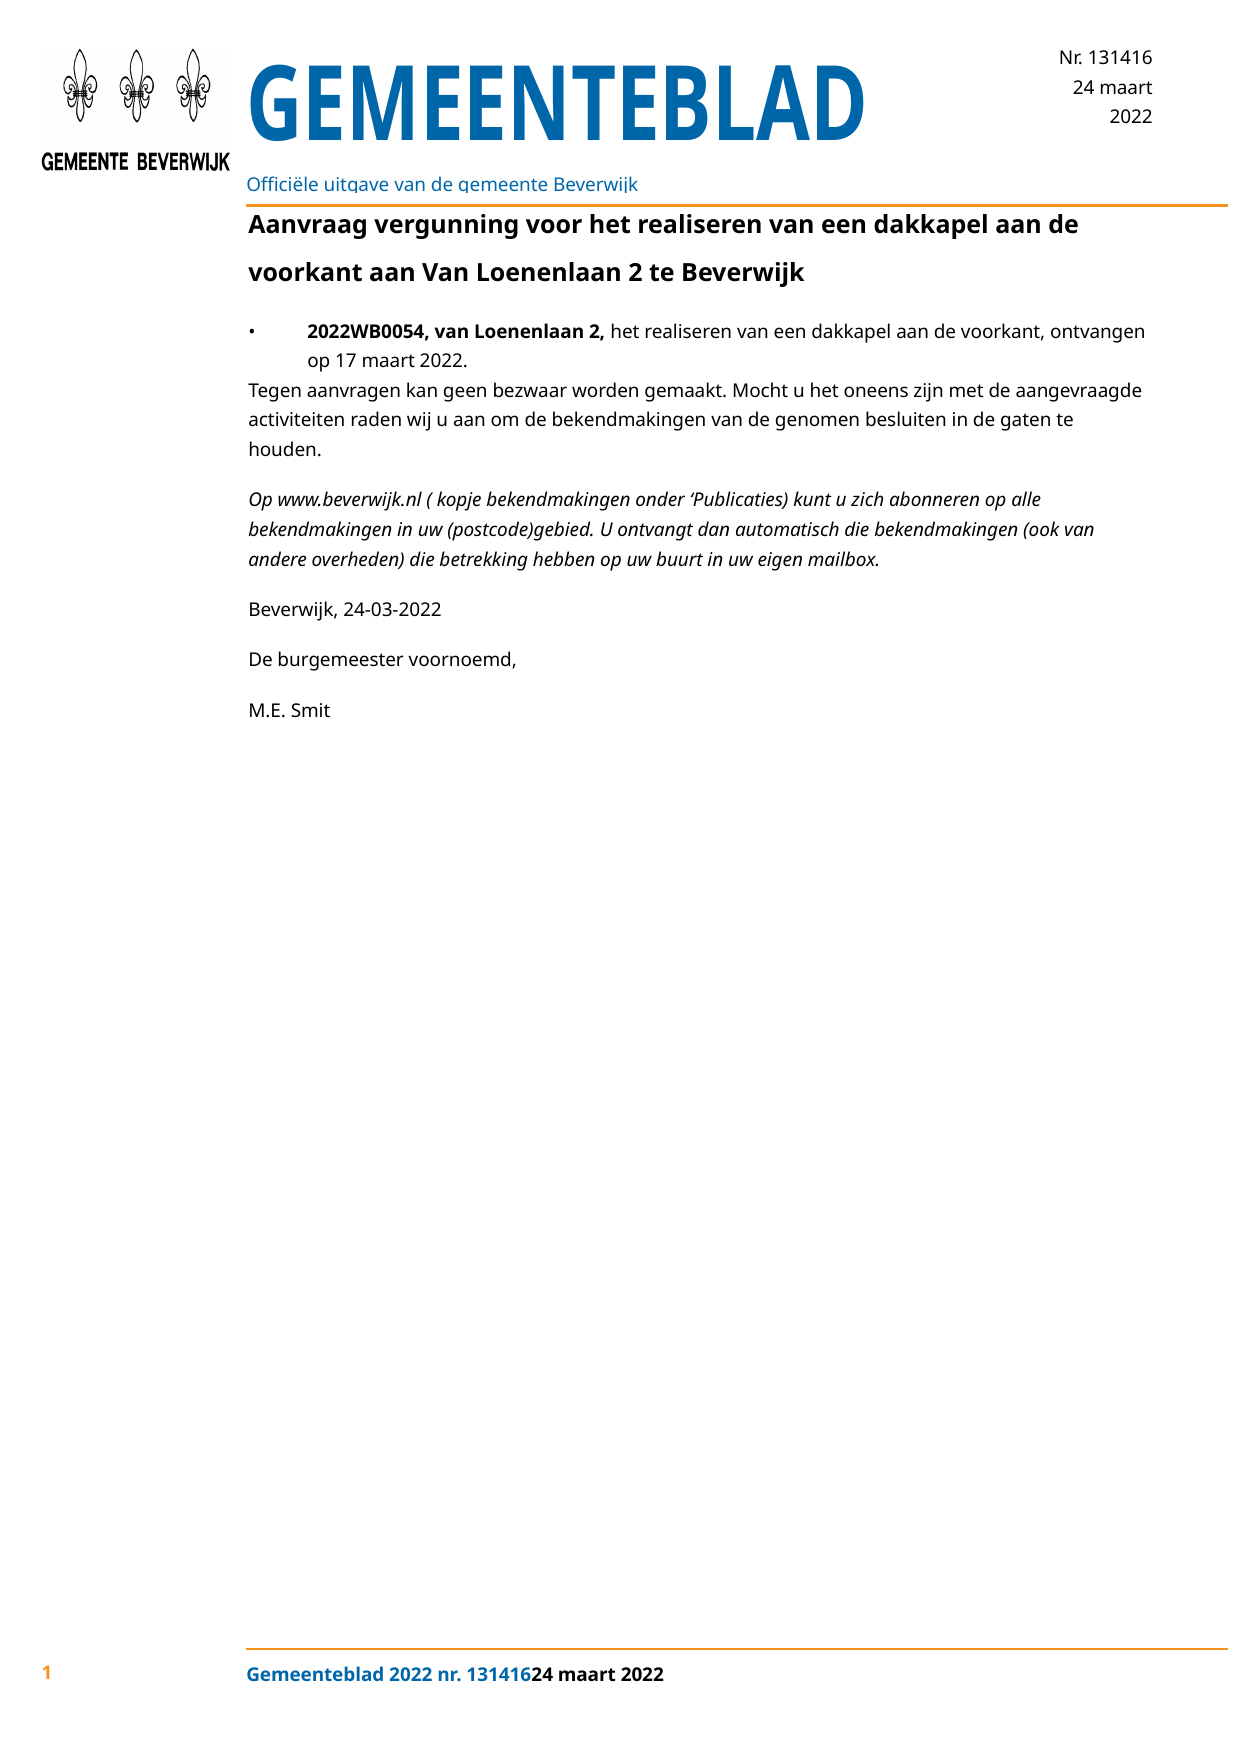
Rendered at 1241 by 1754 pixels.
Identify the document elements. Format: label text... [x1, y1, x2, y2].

text Aanvraag vergunning voor het realiseren van een dakkapel aan de voorkant aan Van Loenenlaan 2 te Beverwijk [248, 207, 1152, 288]
text De burgemeester voornoemd, [248, 647, 1152, 672]
text Tegen aanvragen kan geen bezwaar worden gemaakt. Mocht u het oneens zijn met de aangevraagde activiteiten raden wij u aan om de bekendmakingen van de genomen besluiten in de gaten te houden. [248, 377, 1152, 462]
list 2022WB0054, van Loenenlaan 2, het realiseren van een dakkapel aan de voorkant, ontvangen op 17 maart 2022. [248, 318, 1152, 373]
picture [41, 47, 231, 172]
text Op www.beverwijk.nl ( kopje bekendmakingen onder ‘Publicaties) kunt u zich abonneren op alle bekendmakingen in uw (postcode)gebied. U ontvangt dan automatisch die bekendmakingen (ook van andere overheden) die betrekking hebben op uw buurt in uw eigen mailbox. [248, 487, 1152, 572]
text Beverwijk, 24-03-2022 [248, 596, 1152, 622]
text M.E. Smit [248, 697, 1152, 723]
